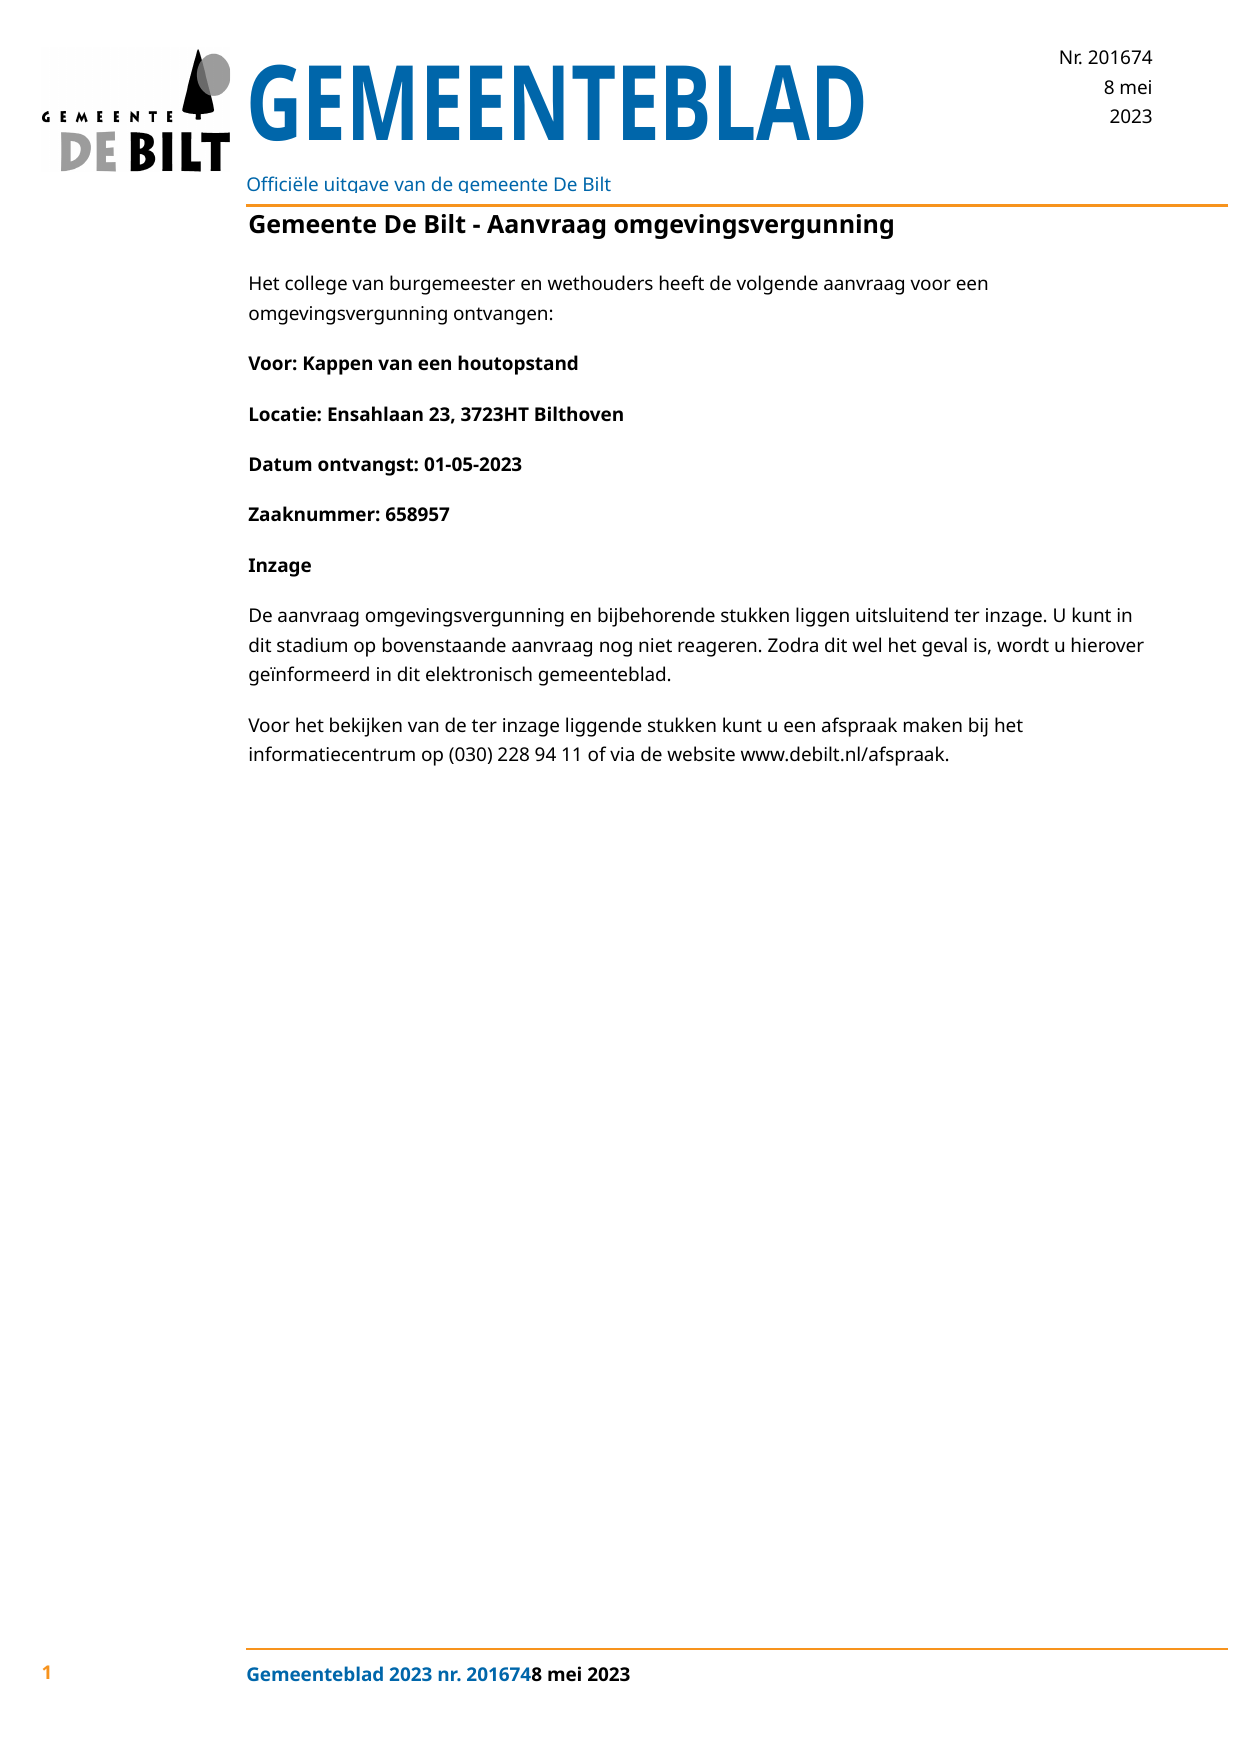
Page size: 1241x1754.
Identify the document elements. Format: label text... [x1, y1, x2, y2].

text Voor het bekijken van de ter inzage liggende stukken kunt u een afspraak maken bij het informatiecentrum op (030) 228 94 11 of via de website www.debilt.nl/afspraak. [248, 712, 1152, 767]
text Datum ontvangst: 01-05-2023 [248, 451, 1152, 477]
text Voor: Kappen van een houtopstand [248, 350, 1152, 376]
text De aanvraag omgevingsvergunning en bijbehorende stukken liggen uitsluitend ter inzage. U kunt in dit stadium op bovenstaande aanvraag nog niet reageren. Zodra dit wel het geval is, wordt u hierover geïnformeerd in dit elektronisch gemeenteblad. [248, 602, 1152, 687]
text Het college van burgemeester en wethouders heeft de volgende aanvraag voor een omgevingsvergunning ontvangen: [248, 270, 1152, 326]
text Gemeente De Bilt - Aanvraag omgevingsvergunning [248, 207, 1152, 241]
picture [41, 47, 231, 172]
text Locatie: Ensahlaan 23, 3723HT Bilthoven [248, 401, 1152, 426]
text Zaaknummer: 658957 [248, 502, 1152, 527]
text Inzage [248, 552, 1152, 578]
